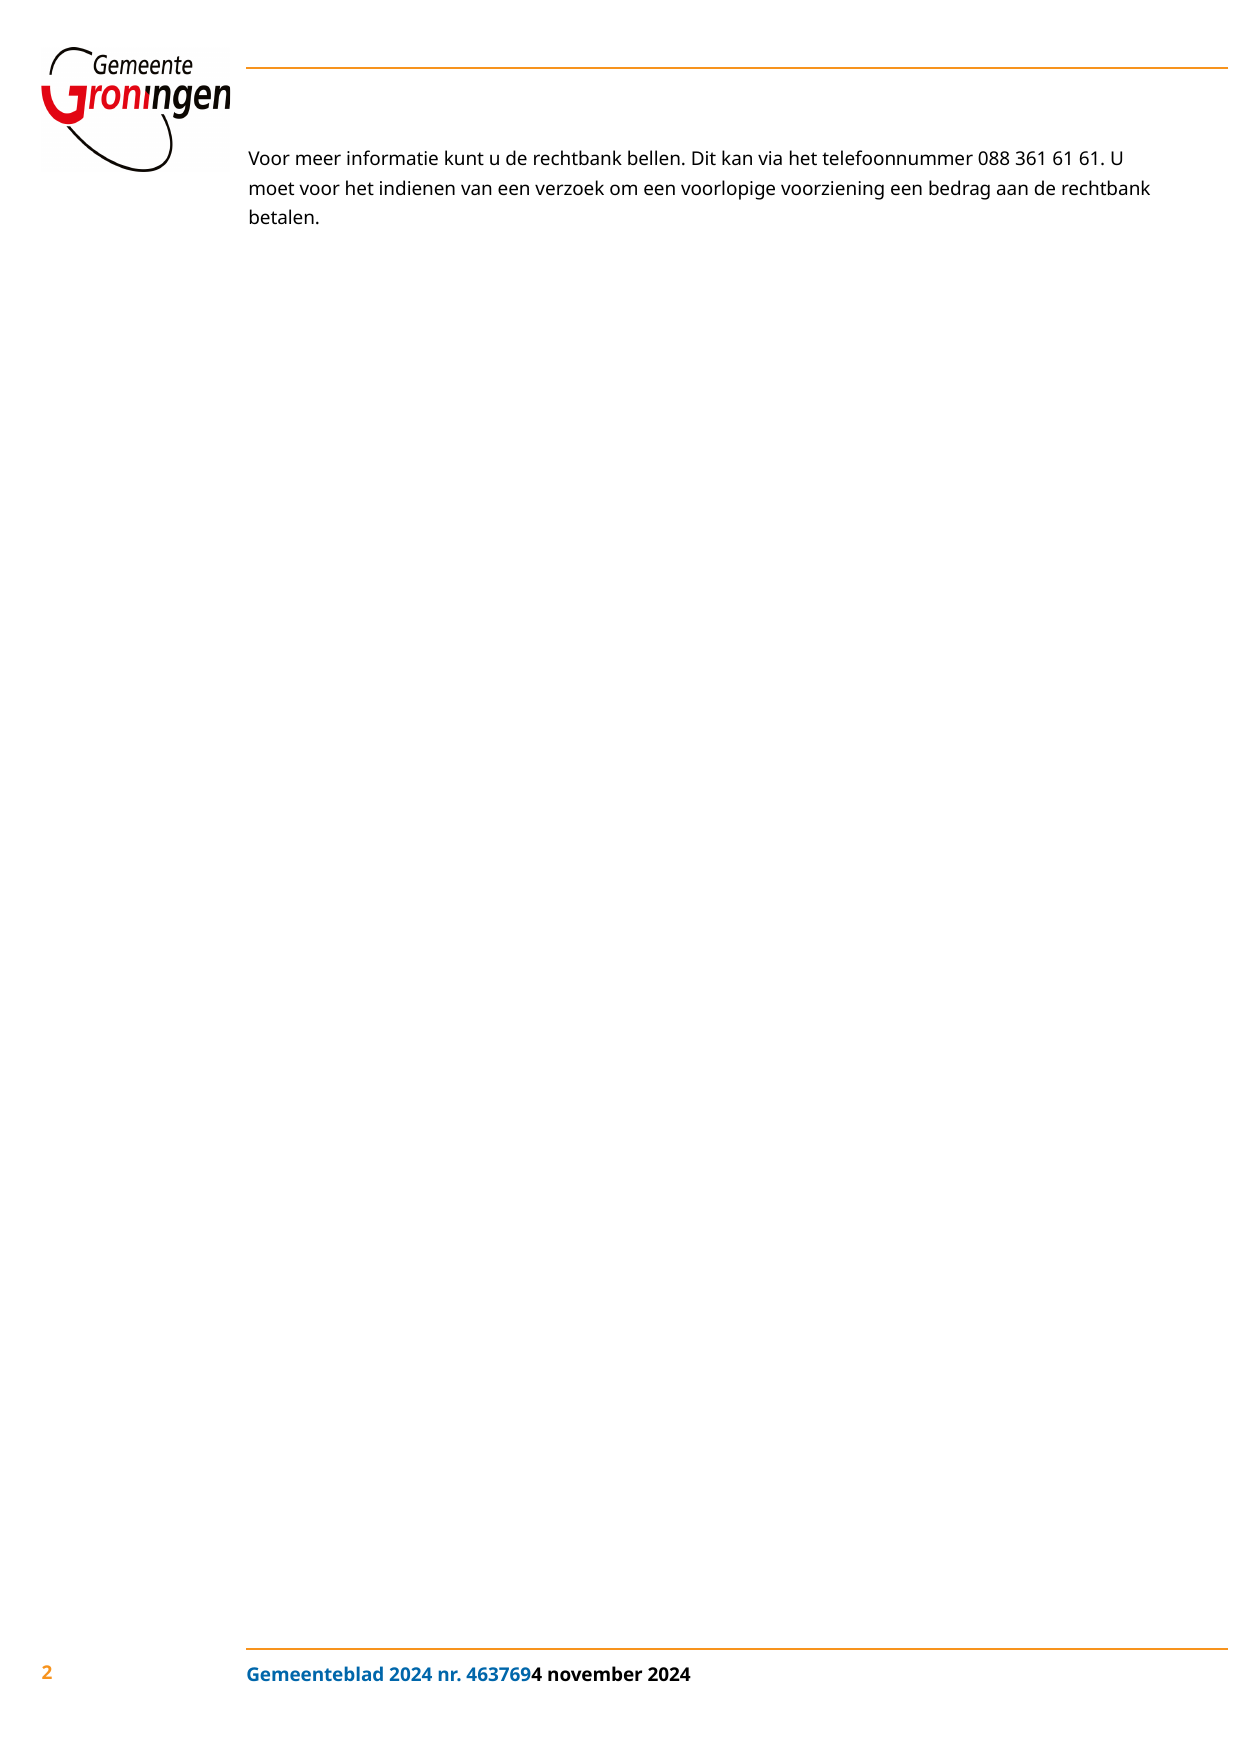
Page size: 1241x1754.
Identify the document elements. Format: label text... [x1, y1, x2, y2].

text Voor meer informatie kunt u de rechtbank bellen. Dit kan via het telefoonnummer 088 361 61 61. U moet voor het indienen van een verzoek om een voorlopige voorziening een bedrag aan de rechtbank betalen. [248, 145, 1152, 230]
picture [41, 47, 231, 172]
